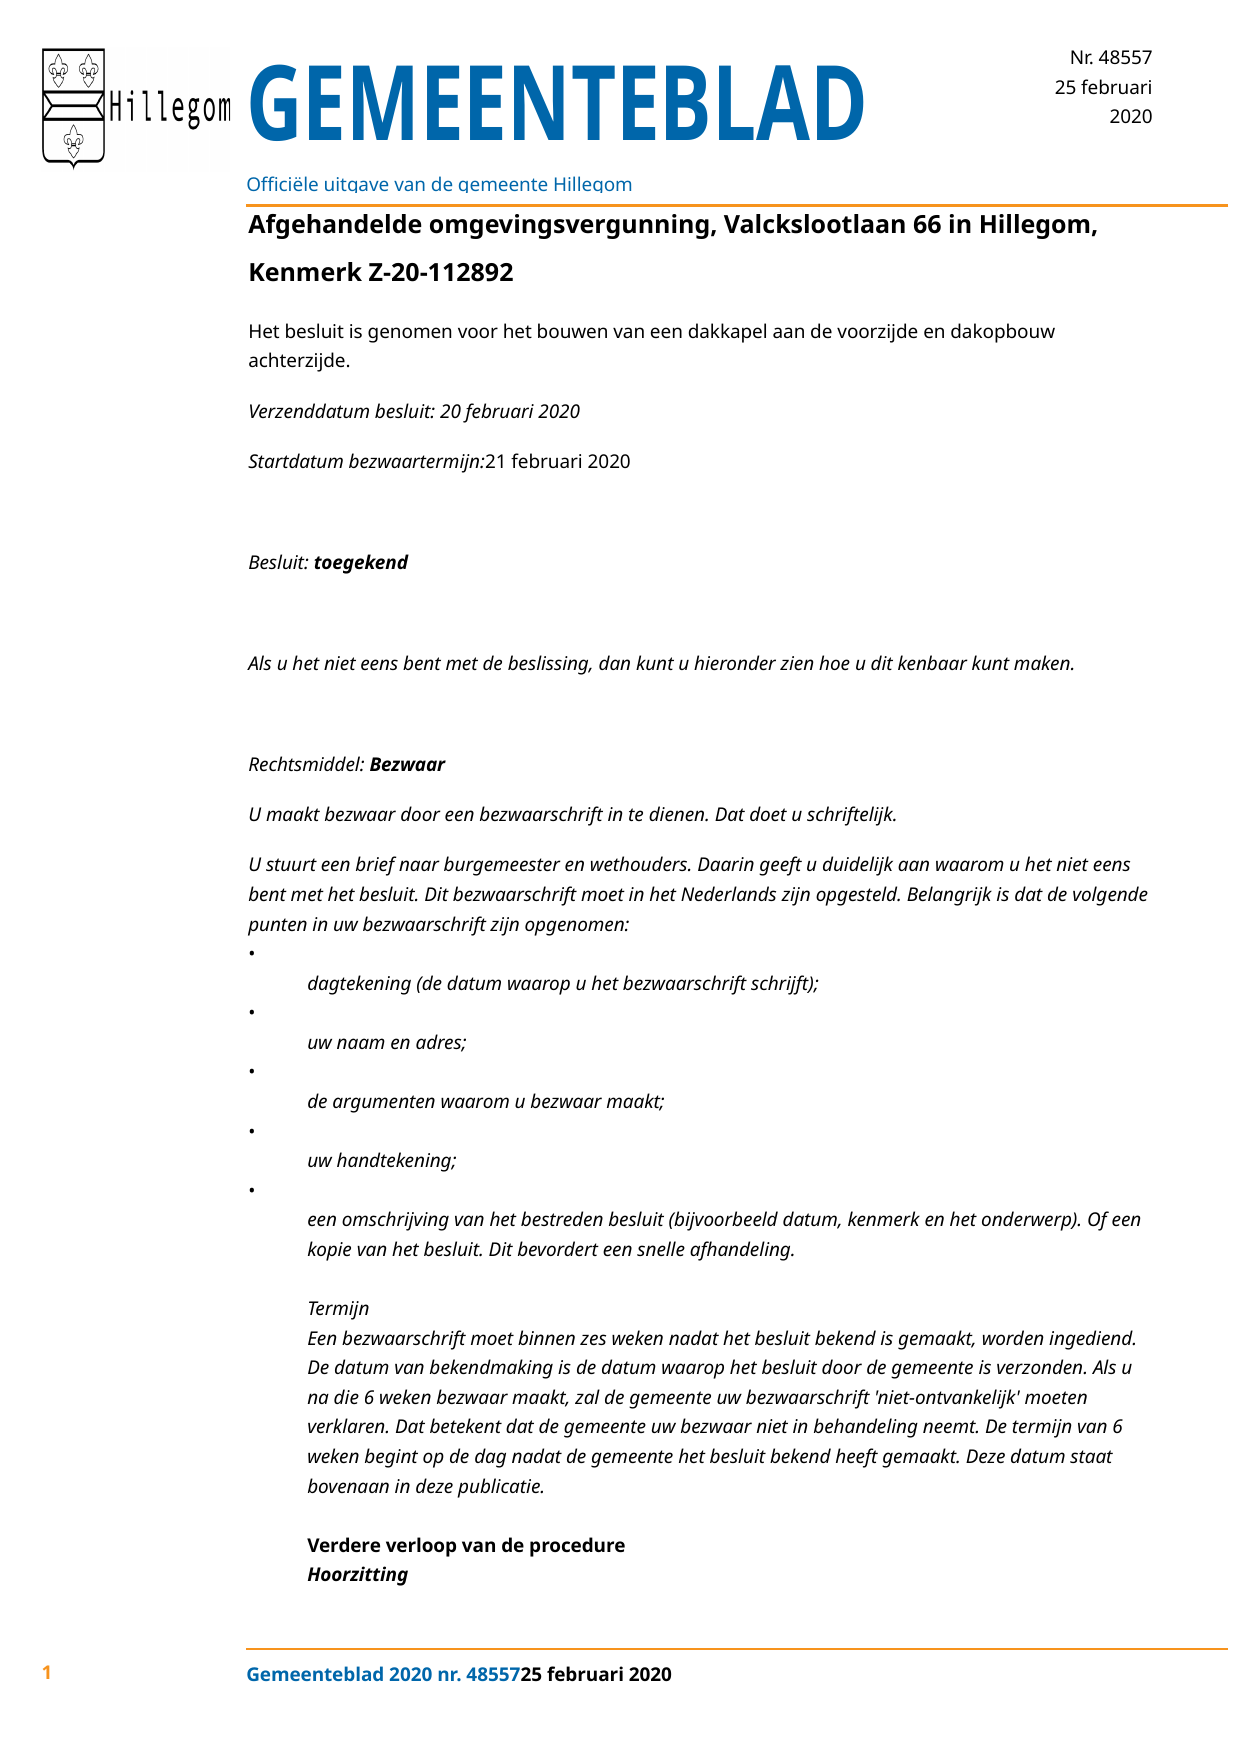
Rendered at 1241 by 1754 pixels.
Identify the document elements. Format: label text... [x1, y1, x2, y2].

list Hoorzitting [248, 1562, 1152, 1587]
list de argumenten waarom u bezwaar maakt; [248, 1088, 1152, 1114]
text U maakt bezwaar door een bezwaarschrift in te dienen. Dat doet u schriftelijk. [248, 801, 1152, 827]
list Termijn [248, 1295, 1152, 1321]
list uw naam en adres; [248, 1029, 1152, 1055]
text U stuurt een brief naar burgemeester en wethouders. Daarin geeft u duidelijk aan waarom u het niet eens bent met het besluit. Dit bezwaarschrift moet in het Nederlands zijn opgesteld. Belangrijk is dat de volgende punten in uw bezwaarschrift zijn opgenomen: [248, 852, 1152, 937]
text Afgehandelde omgevingsvergunning, Valckslootlaan 66 in Hillegom, Kenmerk Z-20-112892 [248, 207, 1152, 288]
list een omschrijving van het bestreden besluit (bijvoorbeeld datum, kenmerk en het onderwerp). Of een kopie van het besluit. Dit bevordert een snelle afhandeling. [248, 1207, 1152, 1262]
list uw handtekening; [248, 1147, 1152, 1173]
list Verdere verloop van de procedure [248, 1532, 1152, 1558]
text Het besluit is genomen voor het bouwen van een dakkapel aan de voorzijde en dakopbouw achterzijde. [248, 318, 1152, 373]
text Rechtsmiddel: Bezwaar [248, 751, 1152, 777]
text Besluit: toegekend [248, 549, 1152, 575]
text Startdatum bezwaartermijn:21 februari 2020 [248, 448, 1152, 474]
list Een bezwaarschrift moet binnen zes weken nadat het besluit bekend is gemaakt, worden ingediend. De datum van bekendmaking is de datum waarop het besluit door de gemeente is verzonden. Als u na die 6 weken bezwaar maakt, zal de gemeente uw bezwaarschrift 'niet-ontvankelijk' moeten verklaren. Dat betekent dat de gemeente uw bezwaar niet in behandeling neemt. De termijn van 6 weken begint op de dag nadat de gemeente het besluit bekend heeft gemaakt. Deze datum staat bovenaan in deze publicatie. [248, 1325, 1152, 1499]
text Als u het niet eens bent met de beslissing, dan kunt u hieronder zien hoe u dit kenbaar kunt maken. [248, 650, 1152, 676]
picture [41, 47, 231, 172]
text Verzenddatum besluit: 20 februari 2020 [248, 398, 1152, 424]
list dagtekening (de datum waarop u het bezwaarschrift schrijft); [248, 970, 1152, 996]
